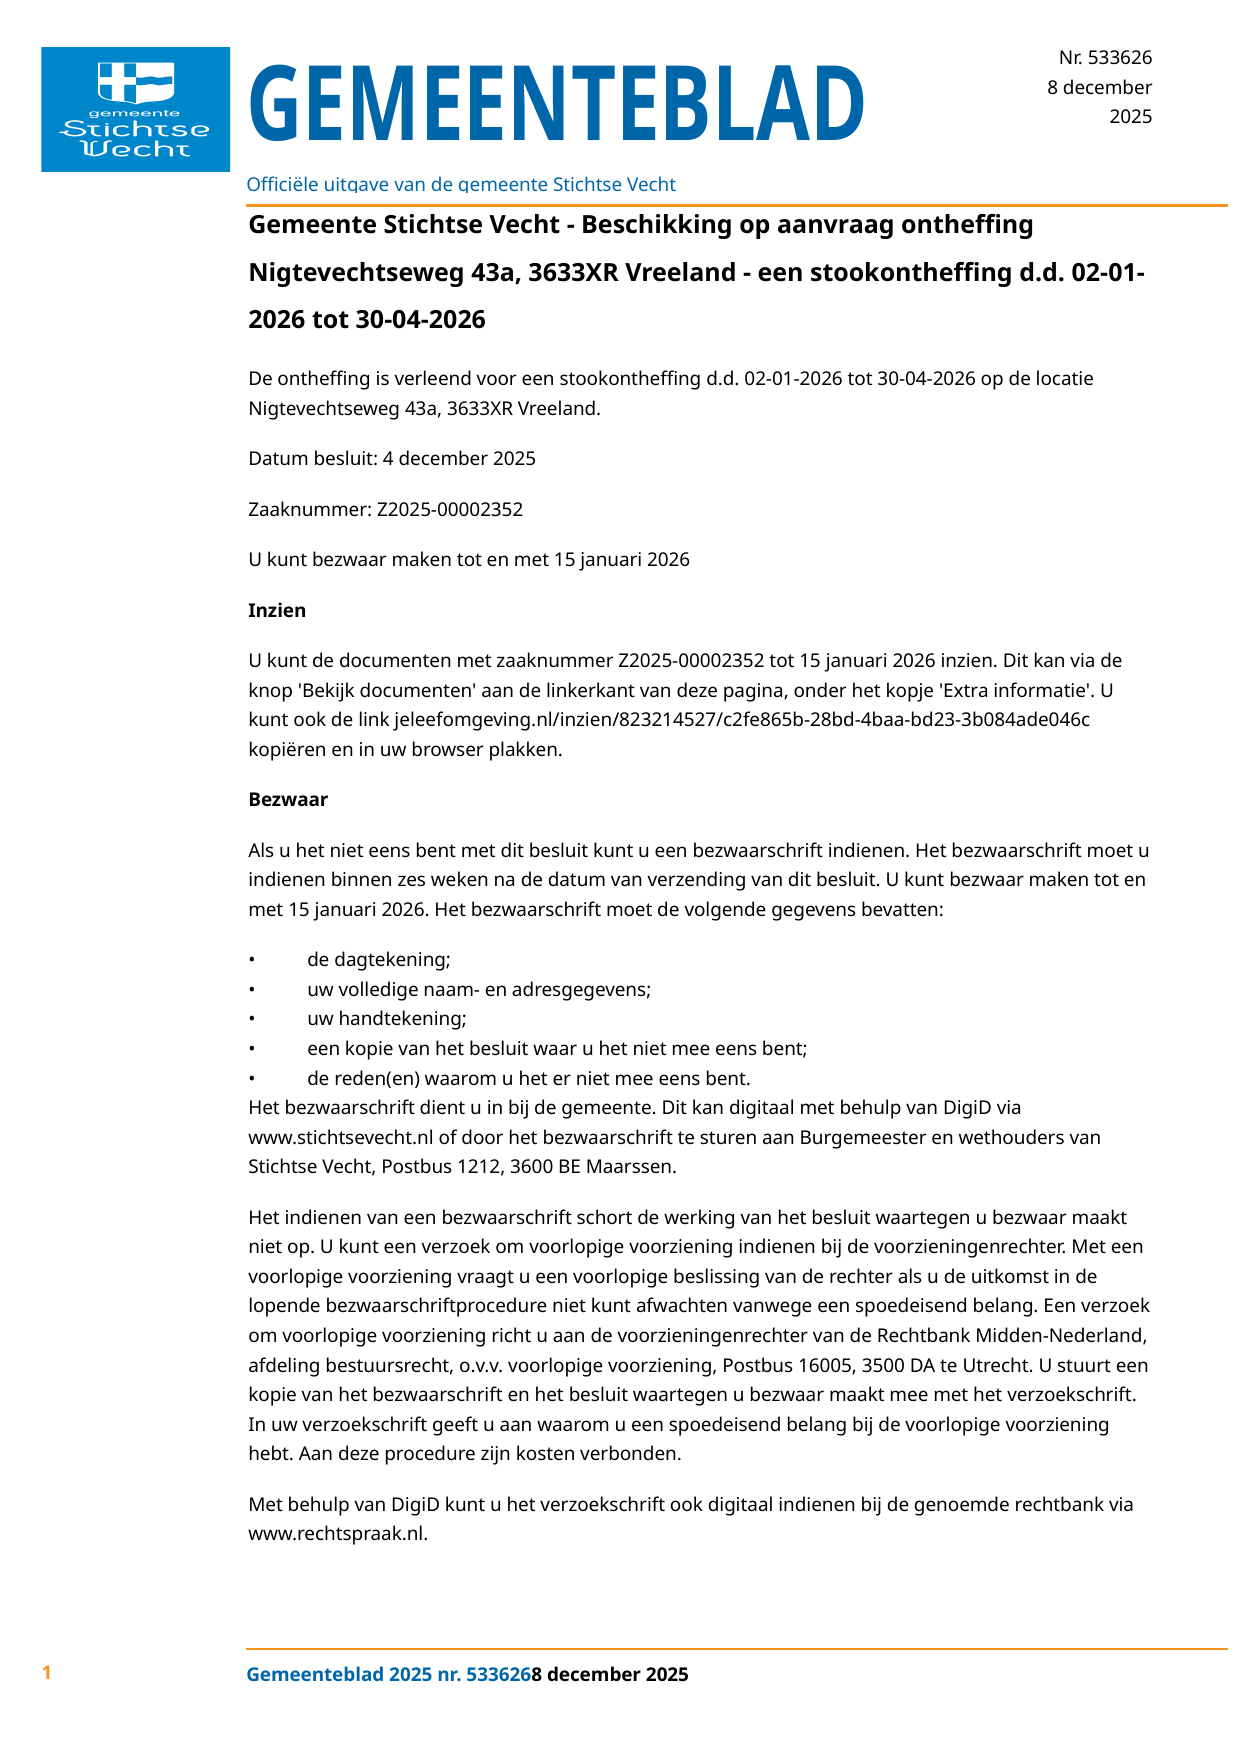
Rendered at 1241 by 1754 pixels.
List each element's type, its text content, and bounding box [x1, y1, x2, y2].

text Inzien [248, 597, 1152, 622]
text Als u het niet eens bent met dit besluit kunt u een bezwaarschrift indienen. Het bezwaarschrift moet u indienen binnen zes weken na de datum van verzending van dit besluit. U kunt bezwaar maken tot en met 15 januari 2026. Het bezwaarschrift moet de volgende gegevens bevatten: [248, 837, 1152, 922]
text Het bezwaarschrift dient u in bij de gemeente. Dit kan digitaal met behulp van DigiD via www.stichtsevecht.nl of door het bezwaarschrift te sturen aan Burgemeester en wethouders van Stichtse Vecht, Postbus 1212, 3600 BE Maarssen. [248, 1094, 1152, 1179]
text Het indienen van een bezwaarschrift schort de werking van het besluit waartegen u bezwaar maakt niet op. U kunt een verzoek om voorlopige voorziening indienen bij de voorzieningenrechter. Met een voorlopige voorziening vraagt u een voorlopige beslissing van de rechter als u de uitkomst in de lopende bezwaarschriftprocedure niet kunt afwachten vanwege een spoedeisend belang. Een verzoek om voorlopige voorziening richt u aan de voorzieningenrechter van de Rechtbank Midden-Nederland, afdeling bestuursrecht, o.v.v. voorlopige voorziening, Postbus 16005, 3500 DA te Utrecht. U stuurt een kopie van het bezwaarschrift en het besluit waartegen u bezwaar maakt mee met het verzoekschrift. In uw verzoekschrift geeft u aan waarom u een spoedeisend belang bij de voorlopige voorziening hebt. Aan deze procedure zijn kosten verbonden. [248, 1204, 1152, 1466]
text Zaaknummer: Z2025-00002352 [248, 496, 1152, 522]
picture [99, 63, 135, 101]
list de reden(en) waarom u het er niet mee eens bent. [248, 1065, 1152, 1090]
list de dagtekening; [248, 946, 1152, 972]
text U kunt bezwaar maken tot en met 15 januari 2026 [248, 546, 1152, 572]
text U kunt de documenten met zaaknummer Z2025-00002352 tot 15 januari 2026 inzien. Dit kan via de knop 'Bekijk documenten' aan de linkerkant van deze pagina, onder het kopje 'Extra informatie'. U kunt ook de link jeleefomgeving.nl/inzien/823214527/c2fe865b-28bd-4baa-bd23-3b084ade046c kopiëren en in uw browser plakken. [248, 647, 1152, 762]
picture [137, 63, 174, 103]
text Datum besluit: 4 december 2025 [248, 446, 1152, 471]
text De ontheffing is verleend voor een stookontheffing d.d. 02-01-2026 tot 30-04-2026 op de locatie Nigtevechtseweg 43a, 3633XR Vreeland. [248, 366, 1152, 421]
list uw handtekening; [248, 1006, 1152, 1031]
list een kopie van het besluit waar u het niet mee eens bent; [248, 1035, 1152, 1061]
text Gemeente Stichtse Vecht - Beschikking op aanvraag ontheffing Nigtevechtseweg 43a, 3633XR Vreeland - een stookontheffing d.d. 02-01-2026 tot 30-04-2026 [248, 207, 1152, 336]
text Bezwaar [248, 786, 1152, 812]
list uw volledige naam- en adresgegevens; [248, 976, 1152, 1002]
text Met behulp van DigiD kunt u het verzoekschrift ook digitaal indienen bij de genoemde rechtbank via www.rechtspraak.nl. [248, 1491, 1152, 1546]
